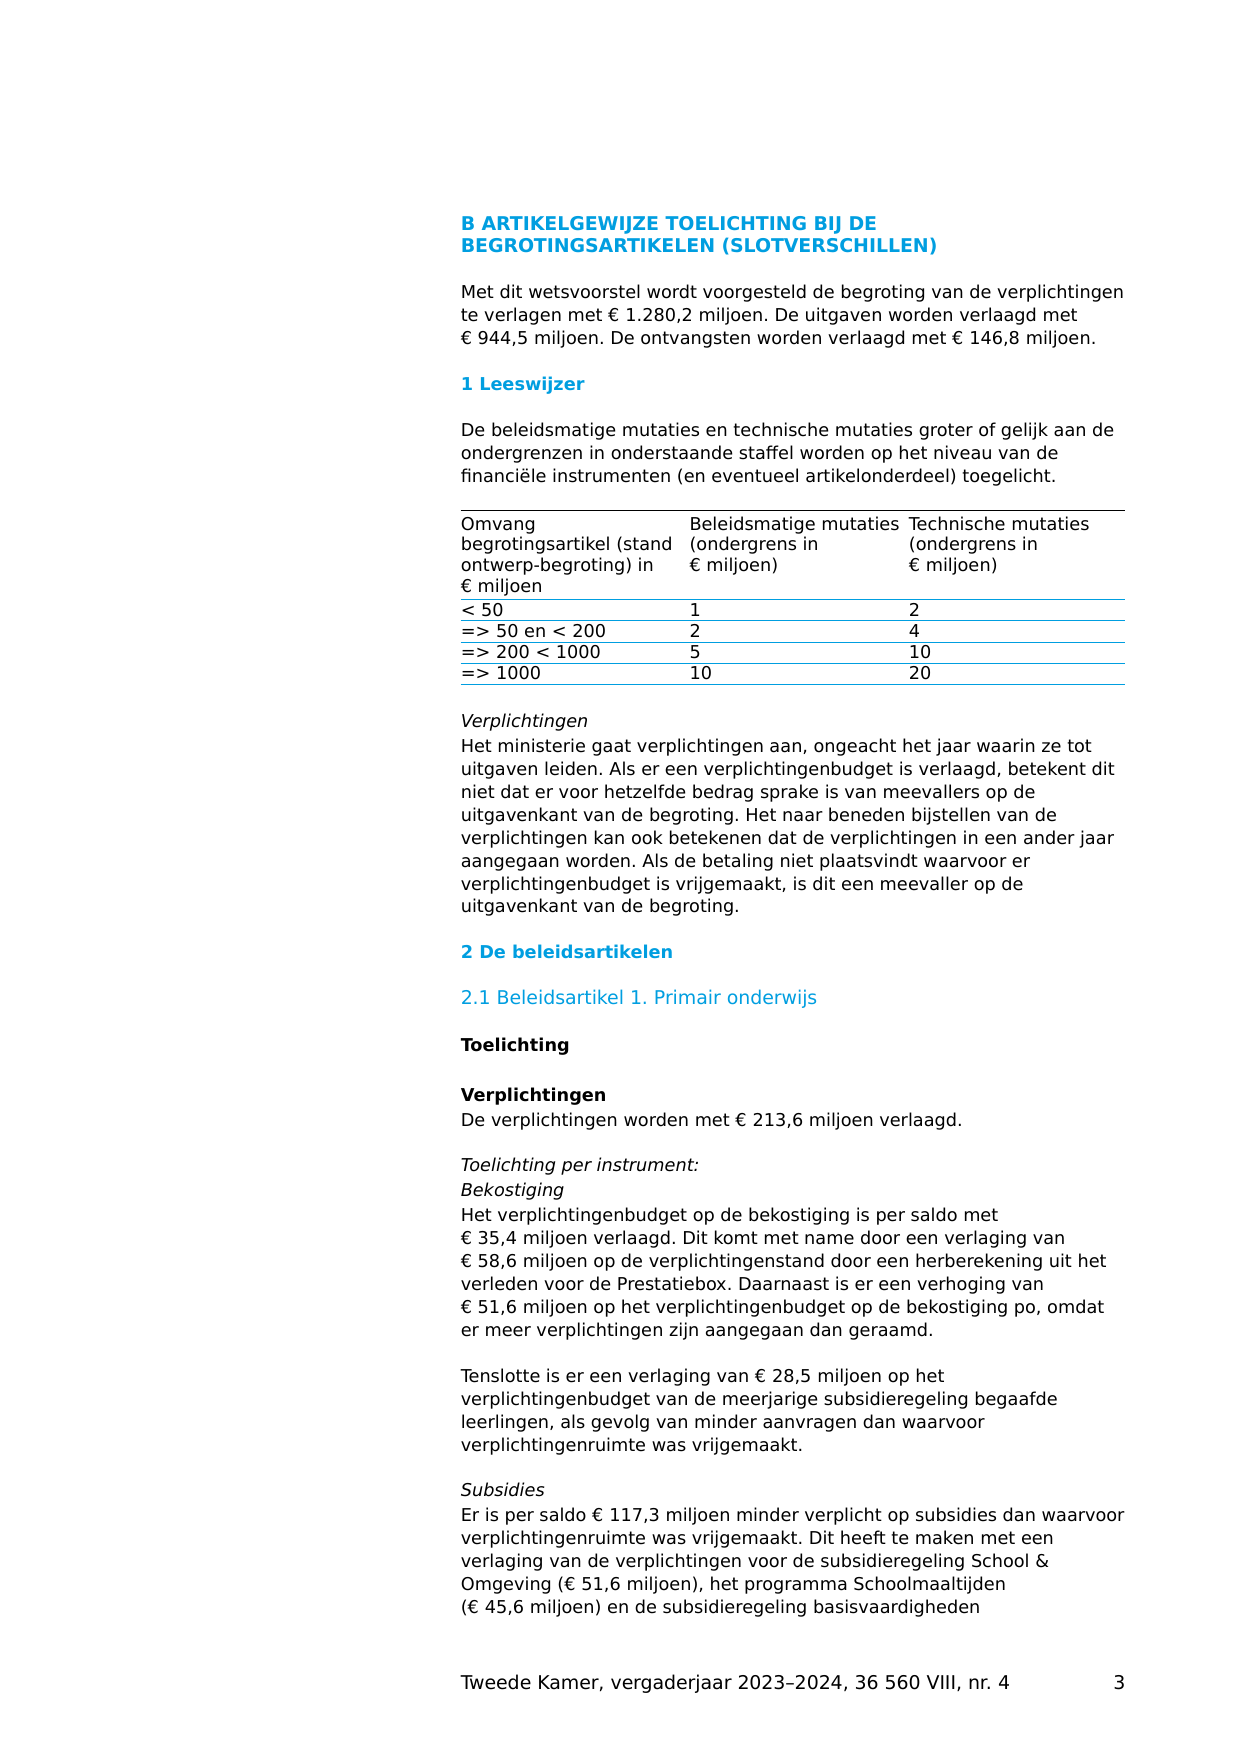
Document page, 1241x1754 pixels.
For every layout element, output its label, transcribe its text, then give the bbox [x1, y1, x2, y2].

text Verplichtingen [461, 1083, 1125, 1106]
text Verplichtingen [461, 709, 1125, 732]
text Subsidies [461, 1478, 1125, 1501]
text Toelichting per instrument: [461, 1153, 1125, 1176]
table_cell 10 [686, 664, 906, 684]
table_cell 10 [906, 643, 1125, 662]
text Er is per saldo € 117,3 miljoen minder verplicht op subsidies dan waarvoor verplichtingenruimte was vrijgemaakt. Dit heeft te maken met een verlaging van de verplichtingen voor de subsidieregeling School & Omgeving (€ 51,6 miljoen), het programma Schoolmaaltijden (€ 45,6 miljoen) en de subsidieregeling basisvaardigheden [461, 1503, 1125, 1618]
title B Artikelgewijze toelichting bij de begrotingsartikelen (slotverschillen) [461, 213, 1125, 257]
text Bekostiging [461, 1178, 1125, 1201]
title 2.1 Beleidsartikel 1. Primair onderwijs [461, 987, 1125, 1009]
text De verplichtingen worden met € 213,6 miljoen verlaagd. [461, 1108, 1125, 1131]
table_header Beleidsmatige mutaties (ondergrens in € miljoen) [686, 511, 906, 599]
table_header Omvang begrotingsartikel (stand ontwerp-begroting) in € miljoen [461, 511, 686, 599]
table_cell 1 [686, 600, 906, 620]
text Met dit wetsvoorstel wordt voorgesteld de begroting van de verplichtingen te verlagen met € 1.280,2 miljoen. De uitgaven worden verlaagd met € 944,5 miljoen. De ontvangsten worden verlaagd met € 146,8 miljoen. [461, 280, 1125, 349]
title 1 Leeswijzer [461, 372, 1125, 395]
table_cell => 50 en < 200 [461, 621, 686, 641]
text Het verplichtingenbudget op de bekostiging is per saldo met € 35,4 miljoen verlaagd. Dit komt met name door een verlaging van € 58,6 miljoen op de verplichtingenstand door een herberekening uit het verleden voor de Prestatiebox. Daarnaast is er een verhoging van € 51,6 miljoen op het verplichtingenbudget op de bekostiging po, omdat er meer verplichtingen zijn aangegaan dan geraamd. [461, 1203, 1125, 1341]
table_header Technische mutaties (ondergrens in € miljoen) [906, 511, 1125, 599]
table_cell 2 [686, 621, 906, 641]
table_cell 20 [906, 664, 1125, 684]
table_cell 5 [686, 643, 906, 662]
table_cell => 200 < 1000 [461, 643, 686, 662]
table_cell 4 [906, 621, 1125, 641]
title 2 De beleidsartikelen [461, 940, 1125, 963]
text Het ministerie gaat verplichtingen aan, ongeacht het jaar waarin ze tot uitgaven leiden. Als er een verplichtingenbudget is verlaagd, betekent dit niet dat er voor hetzelfde bedrag sprake is van meevallers op de uitgavenkant van de begroting. Het naar beneden bijstellen van de verplichtingen kan ook betekenen dat de verplichtingen in een ander jaar aangegaan worden. Als de betaling niet plaatsvindt waarvoor er verplichtingenbudget is vrijgemaakt, is dit een meevaller op de uitgavenkant van de begroting. [461, 734, 1125, 917]
text Toelichting [461, 1033, 1125, 1056]
text De beleidsmatige mutaties en technische mutaties groter of gelijk aan de ondergrenzen in onderstaande staffel worden op het niveau van de financiële instrumenten (en eventueel artikelonderdeel) toegelicht. [461, 418, 1125, 487]
table_cell < 50 [461, 600, 686, 620]
table_cell => 1000 [461, 664, 686, 684]
text Tenslotte is er een verlaging van € 28,5 miljoen op het verplichtingenbudget van de meerjarige subsidieregeling begaafde leerlingen, als gevolg van minder aanvragen dan waarvoor verplichtingenruimte was vrijgemaakt. [461, 1364, 1125, 1456]
table_cell 2 [906, 600, 1125, 620]
